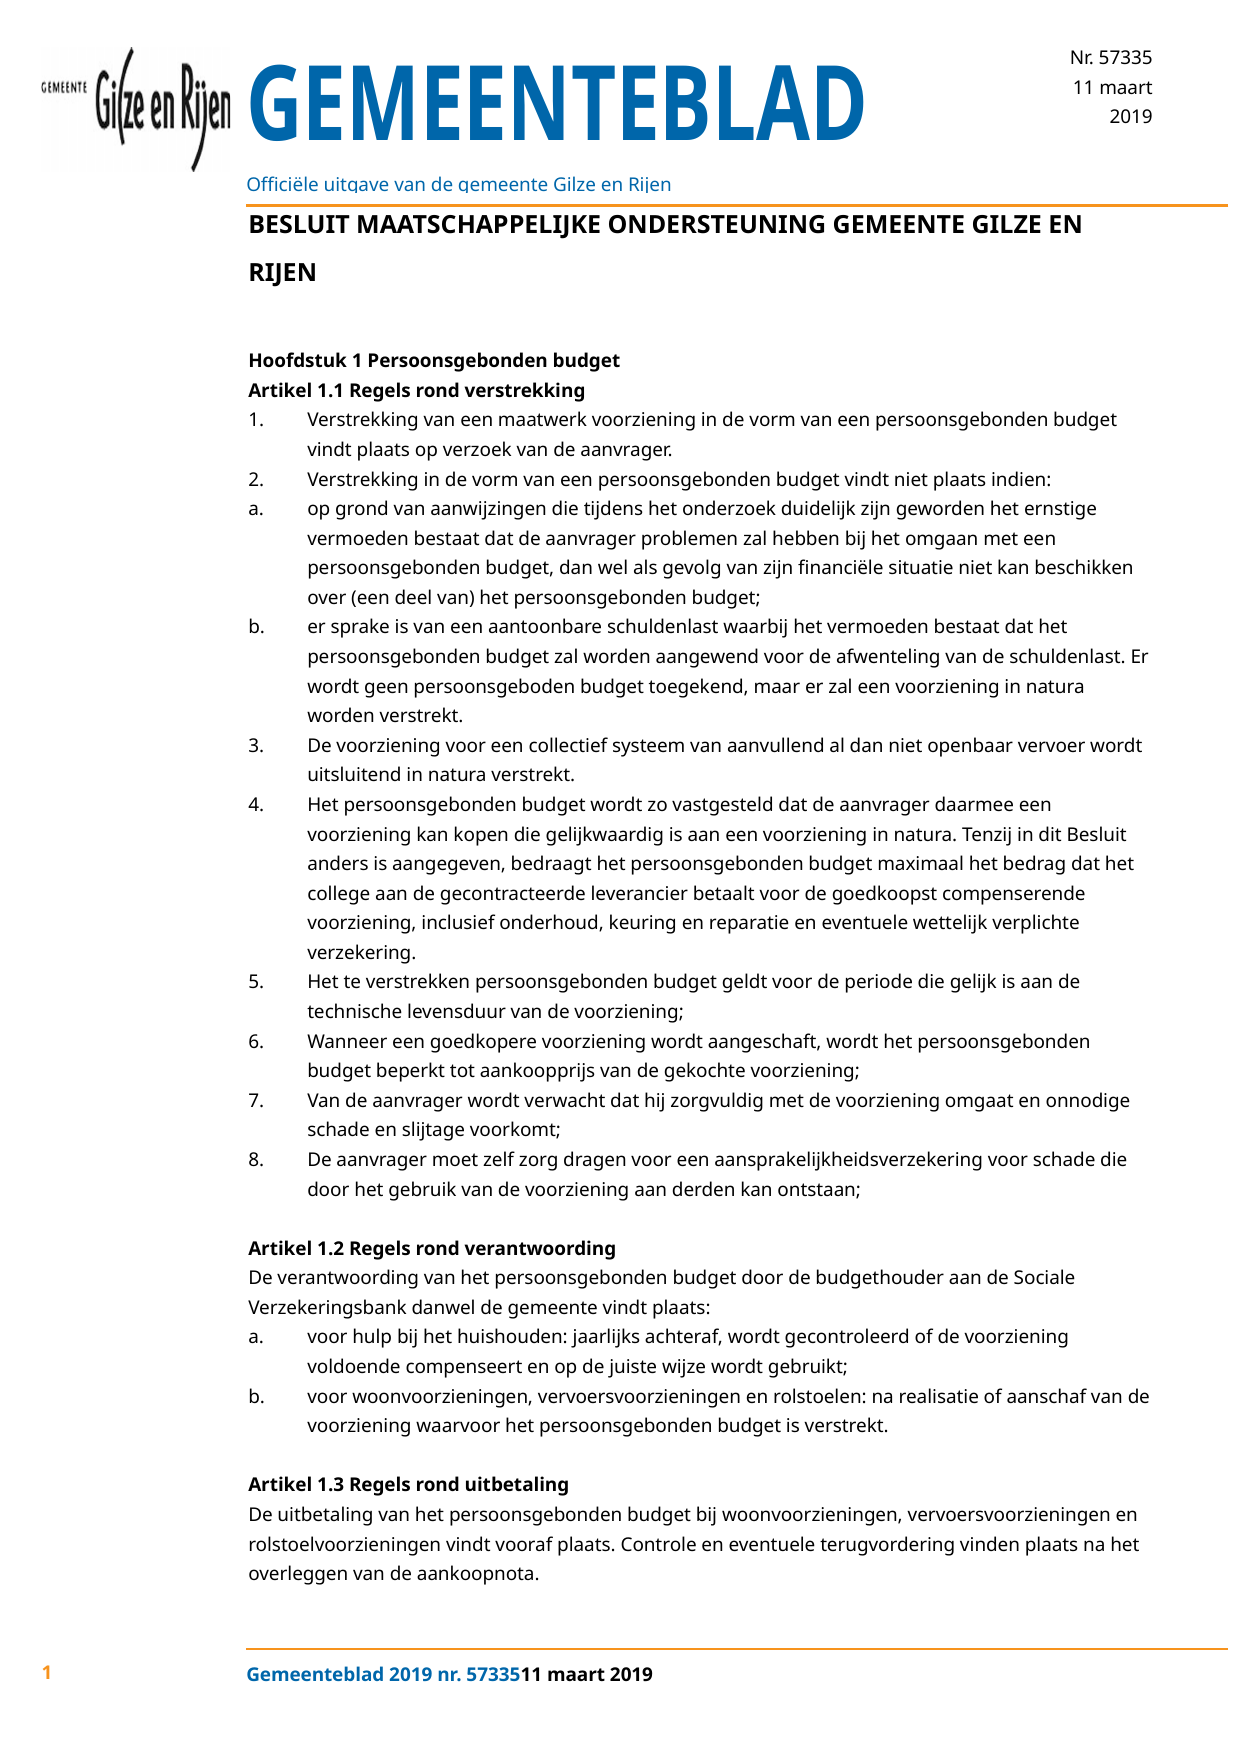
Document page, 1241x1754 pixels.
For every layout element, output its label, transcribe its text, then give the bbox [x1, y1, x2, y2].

text Artikel 1.2 Regels rond verantwoording [248, 1235, 1152, 1261]
list voor hulp bij het huishouden: jaarlijks achteraf, wordt gecontroleerd of de voorziening voldoende compenseert en op de juiste wijze wordt gebruikt; [248, 1324, 1152, 1379]
list Het persoonsgebonden budget wordt zo vastgesteld dat de aanvrager daarmee een voorziening kan kopen die gelijkwaardig is aan een voorziening in natura. Tenzij in dit Besluit anders is aangegeven, bedraagt het persoonsgebonden budget maximaal het bedrag dat het college aan de gecontracteerde leverancier betaalt voor de goedkoopst compenserende voorziening, inclusief onderhoud, keuring en reparatie en eventuele wettelijk verplichte verzekering. [248, 791, 1152, 965]
text Hoofdstuk 1 Persoonsgebonden budget [248, 347, 1152, 373]
list op grond van aanwijzingen die tijdens het onderzoek duidelijk zijn geworden het ernstige vermoeden bestaat dat de aanvrager problemen zal hebben bij het omgaan met een persoonsgebonden budget, dan wel als gevolg van zijn financiële situatie niet kan beschikken over (een deel van) het persoonsgebonden budget; [248, 495, 1152, 610]
list er sprake is van een aantoonbare schuldenlast waarbij het vermoeden bestaat dat het persoonsgebonden budget zal worden aangewend voor de afwenteling van de schuldenlast. Er wordt geen persoonsgeboden budget toegekend, maar er zal een voorziening in natura worden verstrekt. [248, 614, 1152, 728]
text BESLUIT MAATSCHAPPELIJKE ONDERSTEUNING GEMEENTE GILZE EN RIJEN [248, 207, 1152, 288]
list Verstrekking in de vorm van een persoonsgebonden budget vindt niet plaats indien: [248, 466, 1152, 492]
list De aanvrager moet zelf zorg dragen voor een aansprakelijkheidsverzekering voor schade die door het gebruik van de voorziening aan derden kan ontstaan; [248, 1146, 1152, 1202]
list Wanneer een goedkopere voorziening wordt aangeschaft, wordt het persoonsgebonden budget beperkt tot aankoopprijs van de gekochte voorziening; [248, 1028, 1152, 1083]
list Verstrekking van een maatwerk voorziening in de vorm van een persoonsgebonden budget vindt plaats op verzoek van de aanvrager. [248, 407, 1152, 462]
list De voorziening voor een collectief systeem van aanvullend al dan niet openbaar vervoer wordt uitsluitend in natura verstrekt. [248, 732, 1152, 787]
text De uitbetaling van het persoonsgebonden budget bij woonvoorzieningen, vervoersvoorzieningen en rolstoelvoorzieningen vindt vooraf plaats. Controle en eventuele terugvordering vinden plaats na het overleggen van de aankoopnota. [248, 1501, 1152, 1586]
picture [41, 47, 231, 172]
text Artikel 1.1 Regels rond verstrekking [248, 377, 1152, 403]
list Het te verstrekken persoonsgebonden budget geldt voor de periode die gelijk is aan de technische levensduur van de voorziening; [248, 969, 1152, 1024]
text Artikel 1.3 Regels rond uitbetaling [248, 1472, 1152, 1497]
list Van de aanvrager wordt verwacht dat hij zorgvuldig met de voorziening omgaat en onnodige schade en slijtage voorkomt; [248, 1087, 1152, 1142]
list voor woonvoorzieningen, vervoersvoorzieningen en rolstoelen: na realisatie of aanschaf van de voorziening waarvoor het persoonsgebonden budget is verstrekt. [248, 1383, 1152, 1438]
text De verantwoording van het persoonsgebonden budget door de budgethouder aan de Sociale Verzekeringsbank danwel de gemeente vindt plaats: [248, 1264, 1152, 1320]
